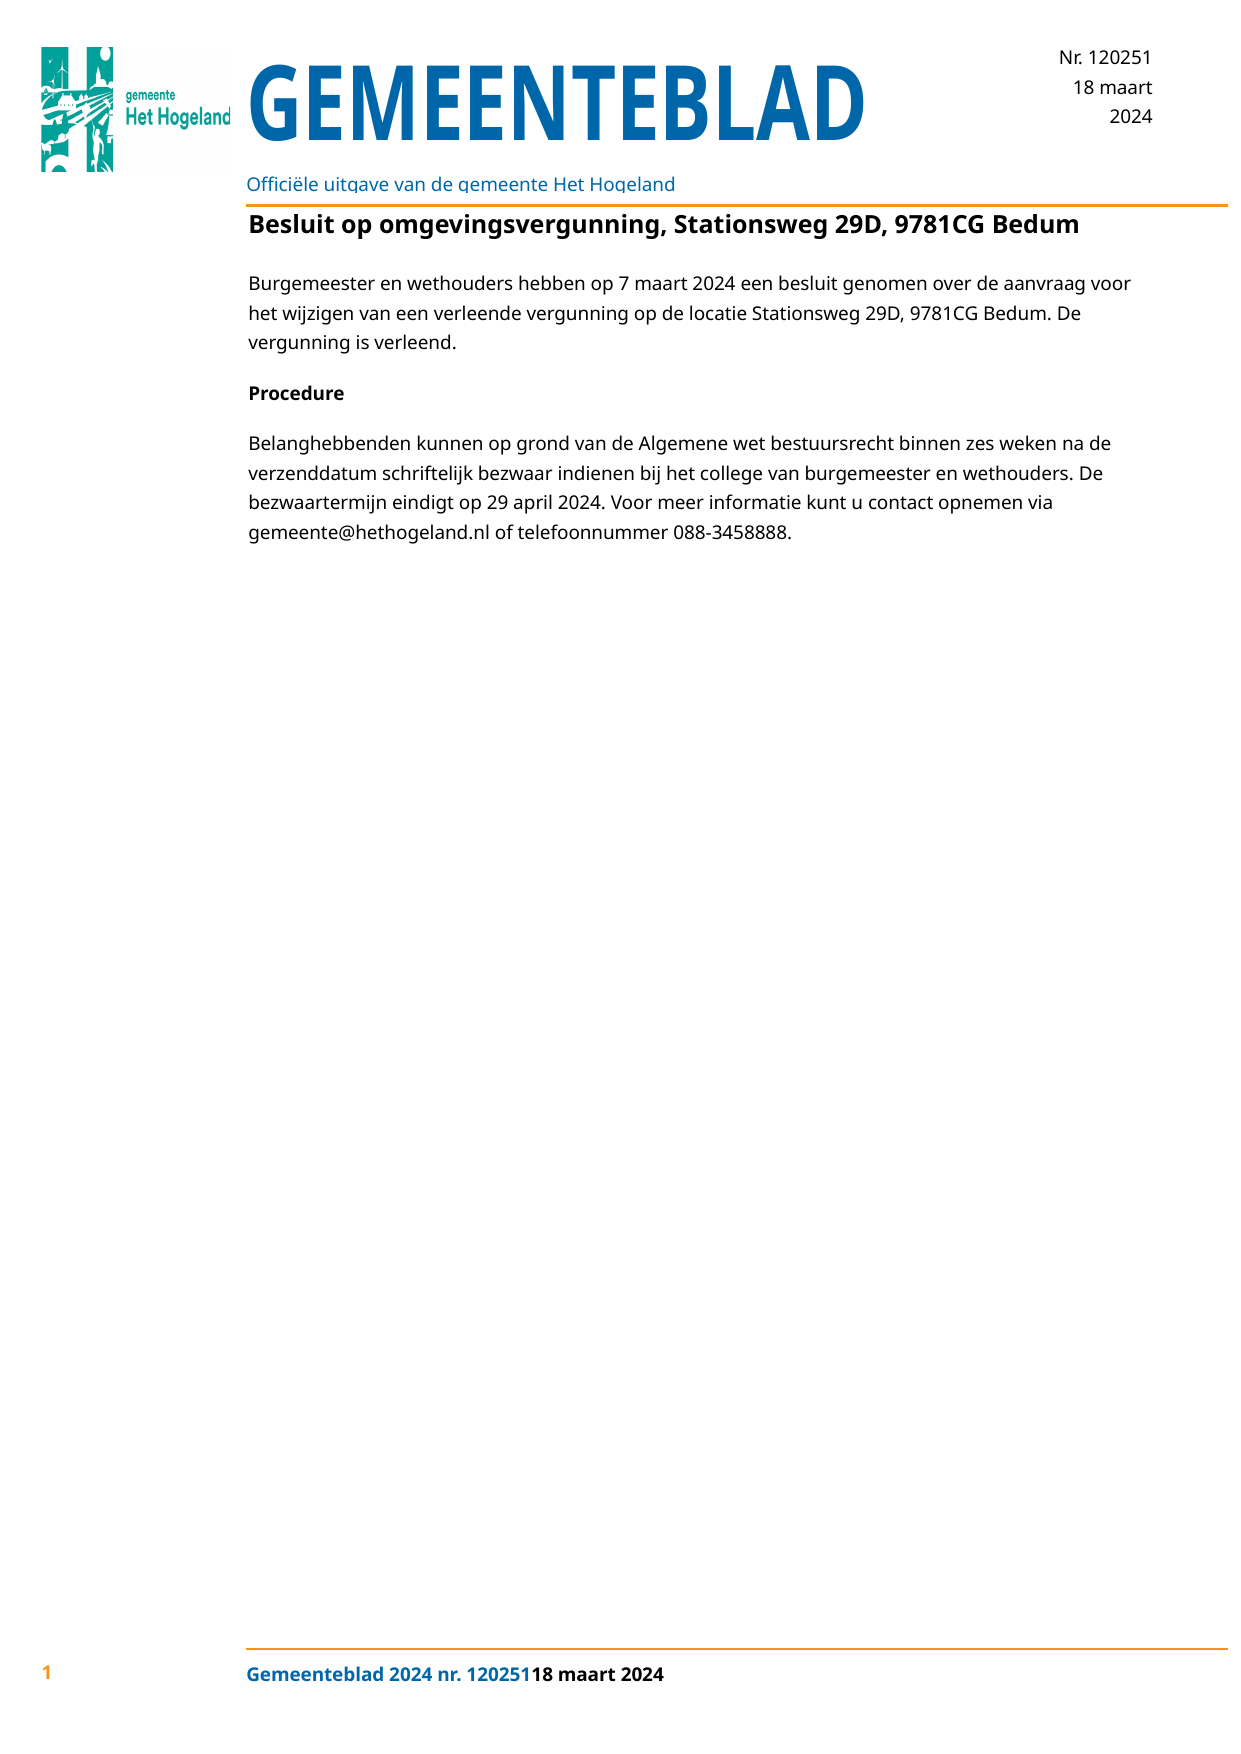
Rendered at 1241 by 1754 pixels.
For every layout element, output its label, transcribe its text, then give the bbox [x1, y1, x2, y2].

text Besluit op omgevingsvergunning, Stationsweg 29D, 9781CG Bedum [248, 207, 1152, 241]
text Procedure [248, 380, 1152, 406]
picture [41, 47, 231, 172]
text Burgemeester en wethouders hebben op 7 maart 2024 een besluit genomen over de aanvraag voor het wijzigen van een verleende vergunning op de locatie Stationsweg 29D, 9781CG Bedum. De vergunning is verleend. [248, 270, 1152, 355]
text Belanghebbenden kunnen op grond van de Algemene wet bestuursrecht binnen zes weken na de verzenddatum schriftelijk bezwaar indienen bij het college van burgemeester en wethouders. De bezwaartermijn eindigt op 29 april 2024. Voor meer informatie kunt u contact opnemen via gemeente@hethogeland.nl of telefoonnummer 088-3458888. [248, 430, 1152, 545]
